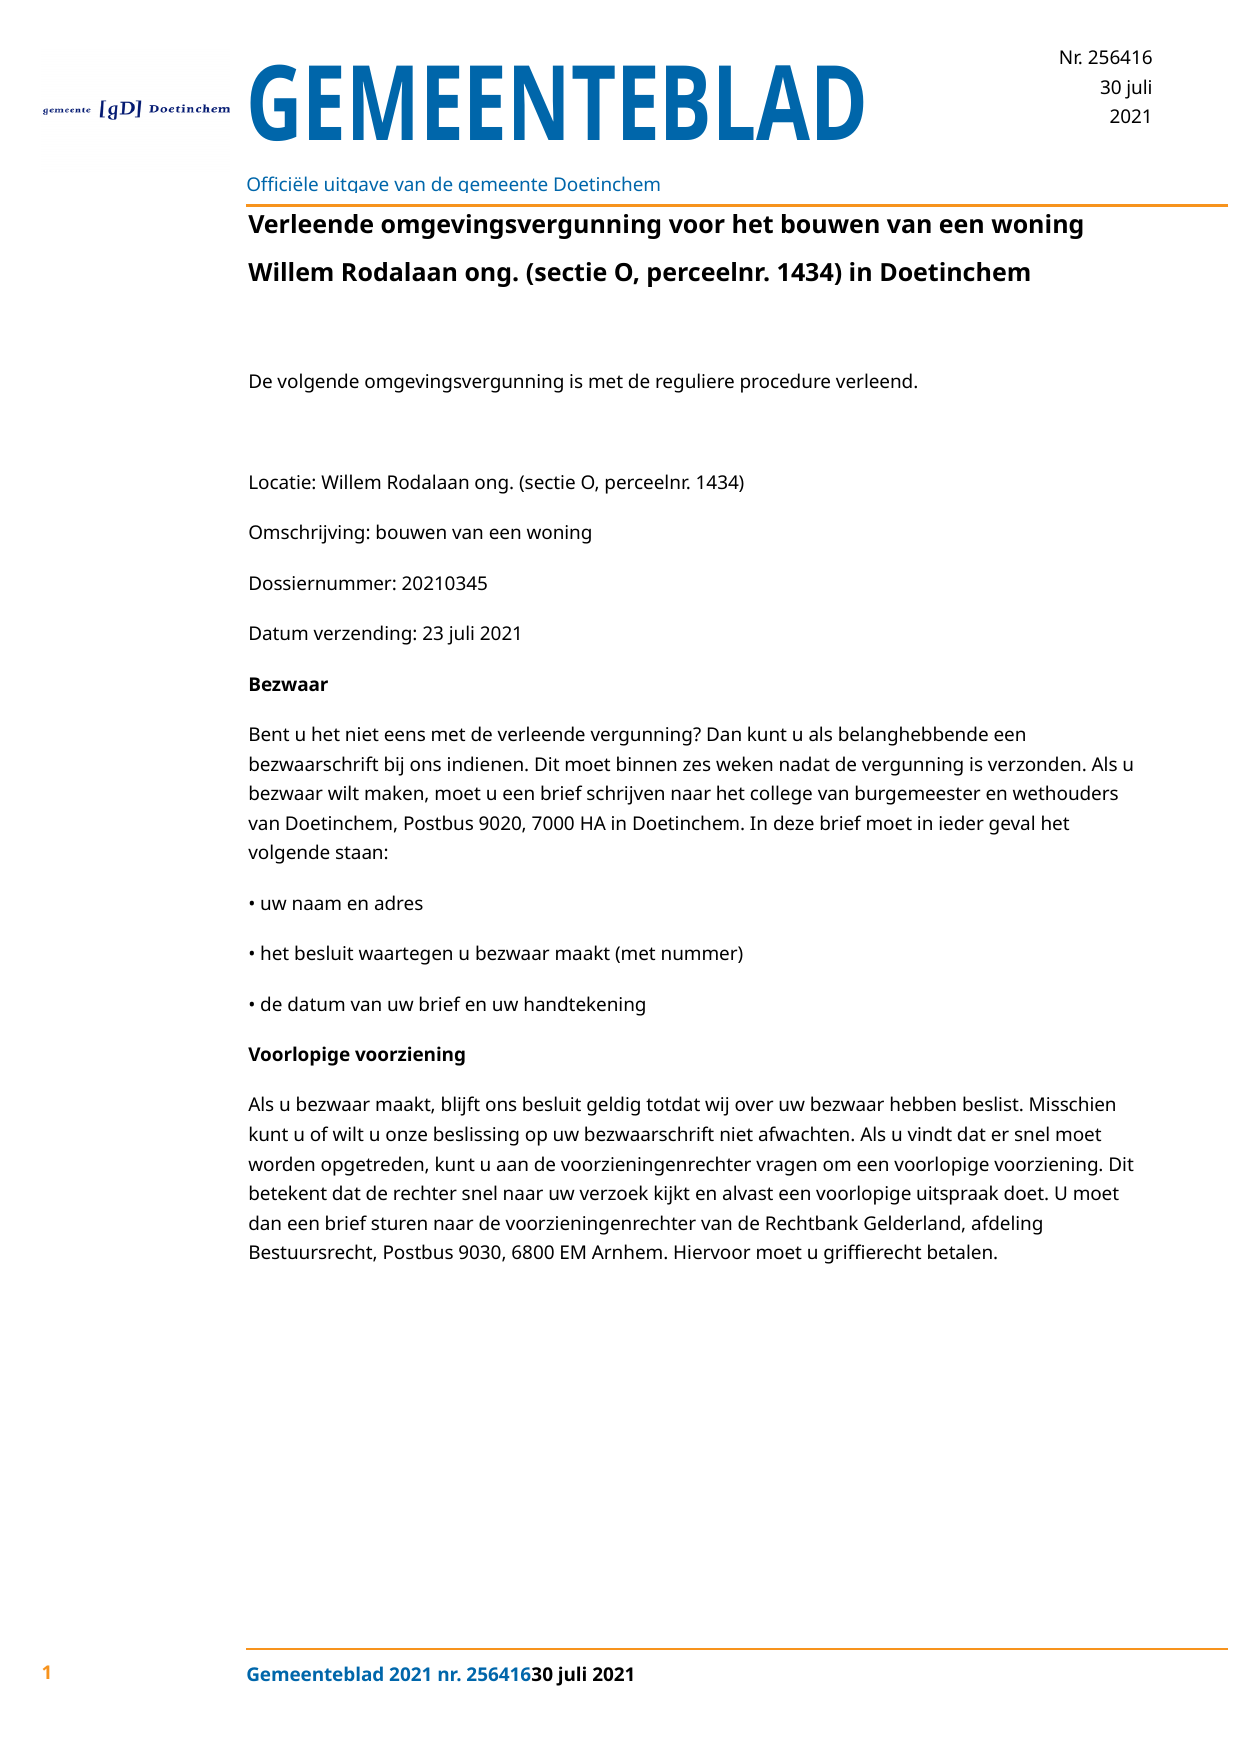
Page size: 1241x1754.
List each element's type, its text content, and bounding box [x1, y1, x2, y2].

text Locatie: Willem Rodalaan ong. (sectie O, perceelnr. 1434) [248, 469, 1152, 495]
text Voorlopige voorziening [248, 1041, 1152, 1067]
text • uw naam en adres [248, 890, 1152, 916]
text De volgende omgevingsvergunning is met de reguliere procedure verleend. [248, 368, 1152, 394]
text Als u bezwaar maakt, blijft ons besluit geldig totdat wij over uw bezwaar hebben beslist. Misschien kunt u of wilt u onze beslissing op uw bezwaarschrift niet afwachten. Als u vindt dat er snel moet worden opgetreden, kunt u aan de voorzieningenrechter vragen om een voorlopige voorziening. Dit betekent dat de rechter snel naar uw verzoek kijkt en alvast een voorlopige uitspraak doet. U moet dan een brief sturen naar de voorzieningenrechter van de Rechtbank Gelderland, afdeling Bestuursrecht, Postbus 9030, 6800 EM Arnhem. Hiervoor moet u griffierecht betalen. [248, 1092, 1152, 1265]
text Datum verzending: 23 juli 2021 [248, 620, 1152, 646]
text Bezwaar [248, 671, 1152, 697]
text Bent u het niet eens met de verleende vergunning? Dan kunt u als belanghebbende een bezwaarschrift bij ons indienen. Dit moet binnen zes weken nadat de vergunning is verzonden. Als u bezwaar wilt maken, moet u een brief schrijven naar het college van burgemeester en wethouders van Doetinchem, Postbus 9020, 7000 HA in Doetinchem. In deze brief moet in ieder geval het volgende staan: [248, 721, 1152, 865]
text • het besluit waartegen u bezwaar maakt (met nummer) [248, 940, 1152, 966]
text Dossiernummer: 20210345 [248, 570, 1152, 596]
text Verleende omgevingsvergunning voor het bouwen van een woning Willem Rodalaan ong. (sectie O, perceelnr. 1434) in Doetinchem [248, 207, 1152, 288]
text Omschrijving: bouwen van een woning [248, 519, 1152, 545]
text • de datum van uw brief en uw handtekening [248, 991, 1152, 1017]
picture [41, 47, 231, 172]
